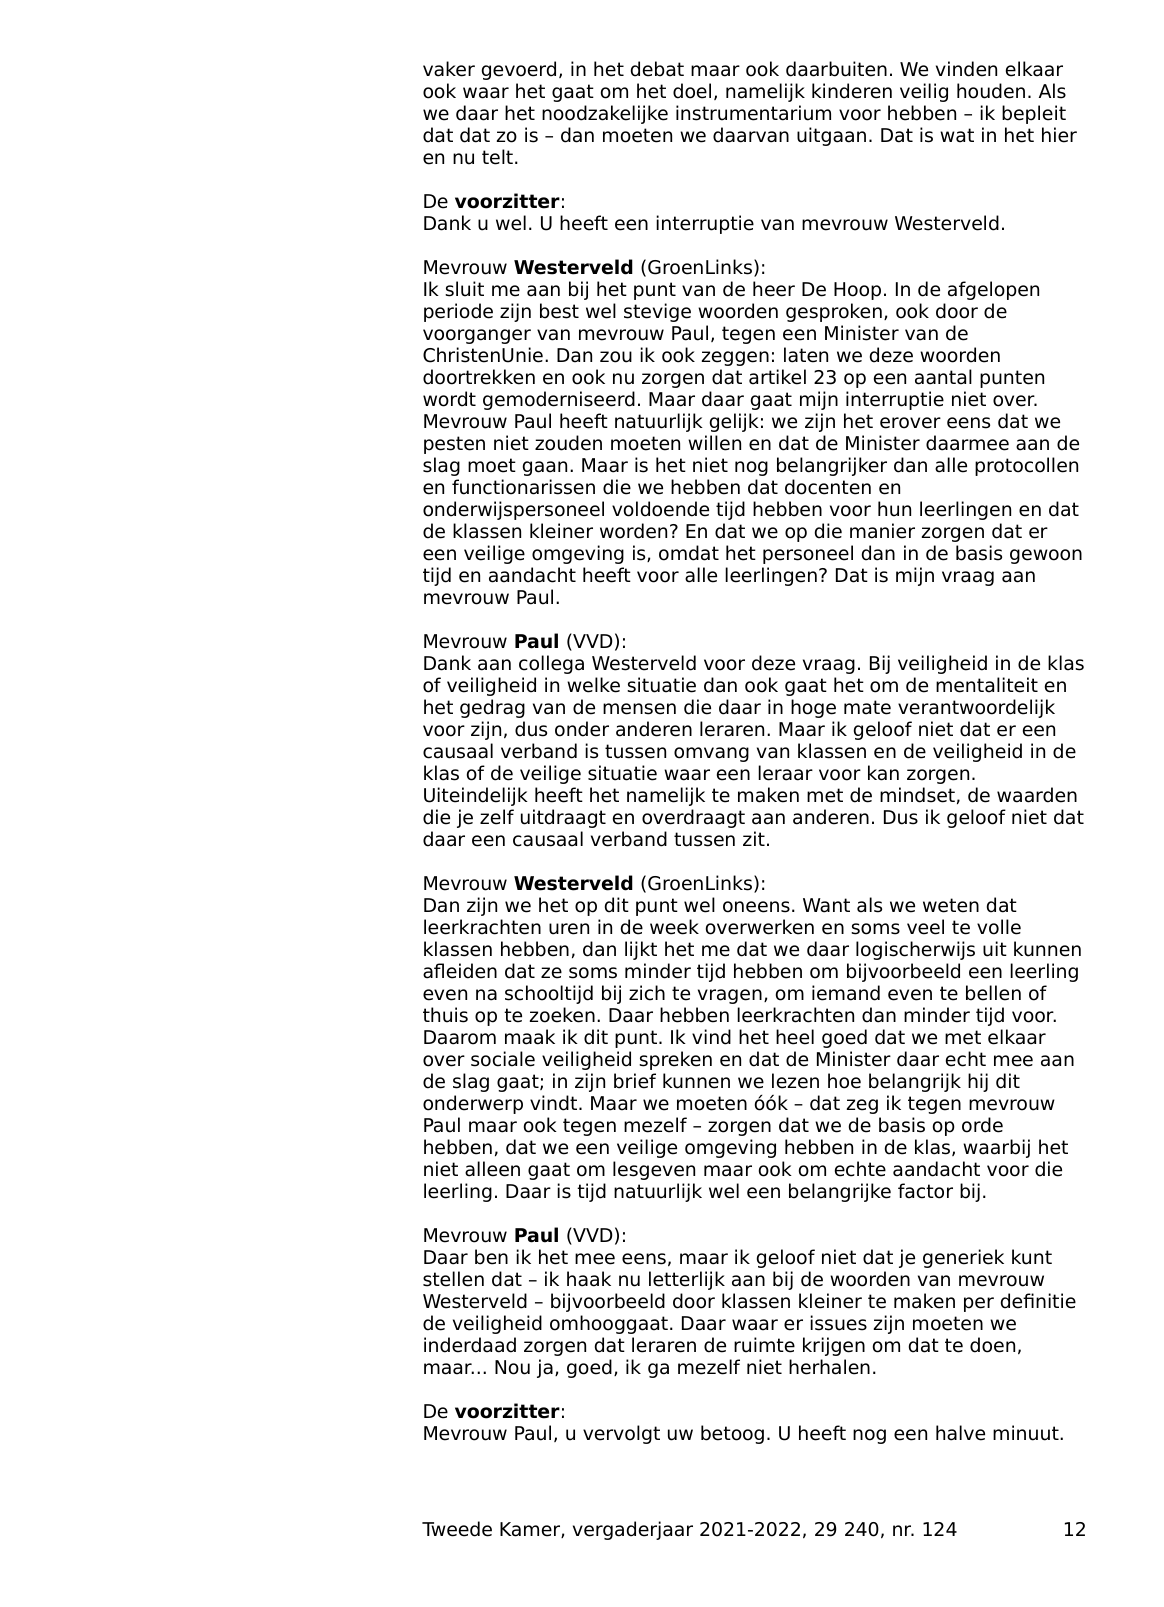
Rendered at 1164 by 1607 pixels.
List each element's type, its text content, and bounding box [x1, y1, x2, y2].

text Mevrouw Paul (VVD): [422, 1225, 1087, 1247]
text Dank aan collega Westerveld voor deze vraag. Bij veiligheid in de klas of veiligheid in welke situatie dan ook gaat het om de mentaliteit en het gedrag van de mensen die daar in hoge mate verantwoordelijk voor zijn, dus onder anderen leraren. Maar ik geloof niet dat er een causaal verband is tussen omvang van klassen en de veiligheid in de klas of de veilige situatie waar een leraar voor kan zorgen. Uiteindelijk heeft het namelijk te maken met de mindset, de waarden die je zelf uitdraagt en overdraagt aan anderen. Dus ik geloof niet dat daar een causaal verband tussen zit. [422, 653, 1087, 851]
text Daar ben ik het mee eens, maar ik geloof niet dat je generiek kunt stellen dat – ik haak nu letterlijk aan bij de woorden van mevrouw Westerveld – bijvoorbeeld door klassen kleiner te maken per definitie de veiligheid omhooggaat. Daar waar er issues zijn moeten we inderdaad zorgen dat leraren de ruimte krijgen om dat te doen, maar... Nou ja, goed, ik ga mezelf niet herhalen. [422, 1247, 1087, 1379]
text Dan zijn we het op dit punt wel oneens. Want als we weten dat leerkrachten uren in de week overwerken en soms veel te volle klassen hebben, dan lijkt het me dat we daar logischerwijs uit kunnen afleiden dat ze soms minder tijd hebben om bijvoorbeeld een leerling even na schooltijd bij zich te vragen, om iemand even te bellen of thuis op te zoeken. Daar hebben leerkrachten dan minder tijd voor. Daarom maak ik dit punt. Ik vind het heel goed dat we met elkaar over sociale veiligheid spreken en dat de Minister daar echt mee aan de slag gaat; in zijn brief kunnen we lezen hoe belangrijk hij dit onderwerp vindt. Maar we moeten óók – dat zeg ik tegen mevrouw Paul maar ook tegen mezelf – zorgen dat we de basis op orde hebben, dat we een veilige omgeving hebben in de klas, waarbij het niet alleen gaat om lesgeven maar ook om echte aandacht voor die leerling. Daar is tijd natuurlijk wel een belangrijke factor bij. [422, 895, 1087, 1203]
text Ik sluit me aan bij het punt van de heer De Hoop. In de afgelopen periode zijn best wel stevige woorden gesproken, ook door de voorganger van mevrouw Paul, tegen een Minister van de ChristenUnie. Dan zou ik ook zeggen: laten we deze woorden doortrekken en ook nu zorgen dat artikel 23 op een aantal punten wordt gemoderniseerd. Maar daar gaat mijn interruptie niet over. Mevrouw Paul heeft natuurlijk gelijk: we zijn het erover eens dat we pesten niet zouden moeten willen en dat de Minister daarmee aan de slag moet gaan. Maar is het niet nog belangrijker dan alle protocollen en functionarissen die we hebben dat docenten en onderwijspersoneel voldoende tijd hebben voor hun leerlingen en dat de klassen kleiner worden? En dat we op die manier zorgen dat er een veilige omgeving is, omdat het personeel dan in de basis gewoon tijd en aandacht heeft voor alle leerlingen? Dat is mijn vraag aan mevrouw Paul. [422, 279, 1087, 609]
text Mevrouw Westerveld (GroenLinks): [422, 873, 1087, 895]
text Dank u wel. U heeft een interruptie van mevrouw Westerveld. [422, 213, 1087, 235]
text Mevrouw Paul, u vervolgt uw betoog. U heeft nog een halve minuut. [422, 1423, 1087, 1445]
text Mevrouw Paul (VVD): [422, 631, 1087, 653]
text vaker gevoerd, in het debat maar ook daarbuiten. We vinden elkaar ook waar het gaat om het doel, namelijk kinderen veilig houden. Als we daar het noodzakelijke instrumentarium voor hebben – ik bepleit dat dat zo is – dan moeten we daarvan uitgaan. Dat is wat in het hier en nu telt. [422, 59, 1087, 169]
text De voorzitter: [422, 1401, 1087, 1423]
text De voorzitter: [422, 191, 1087, 213]
text Mevrouw Westerveld (GroenLinks): [422, 257, 1087, 279]
